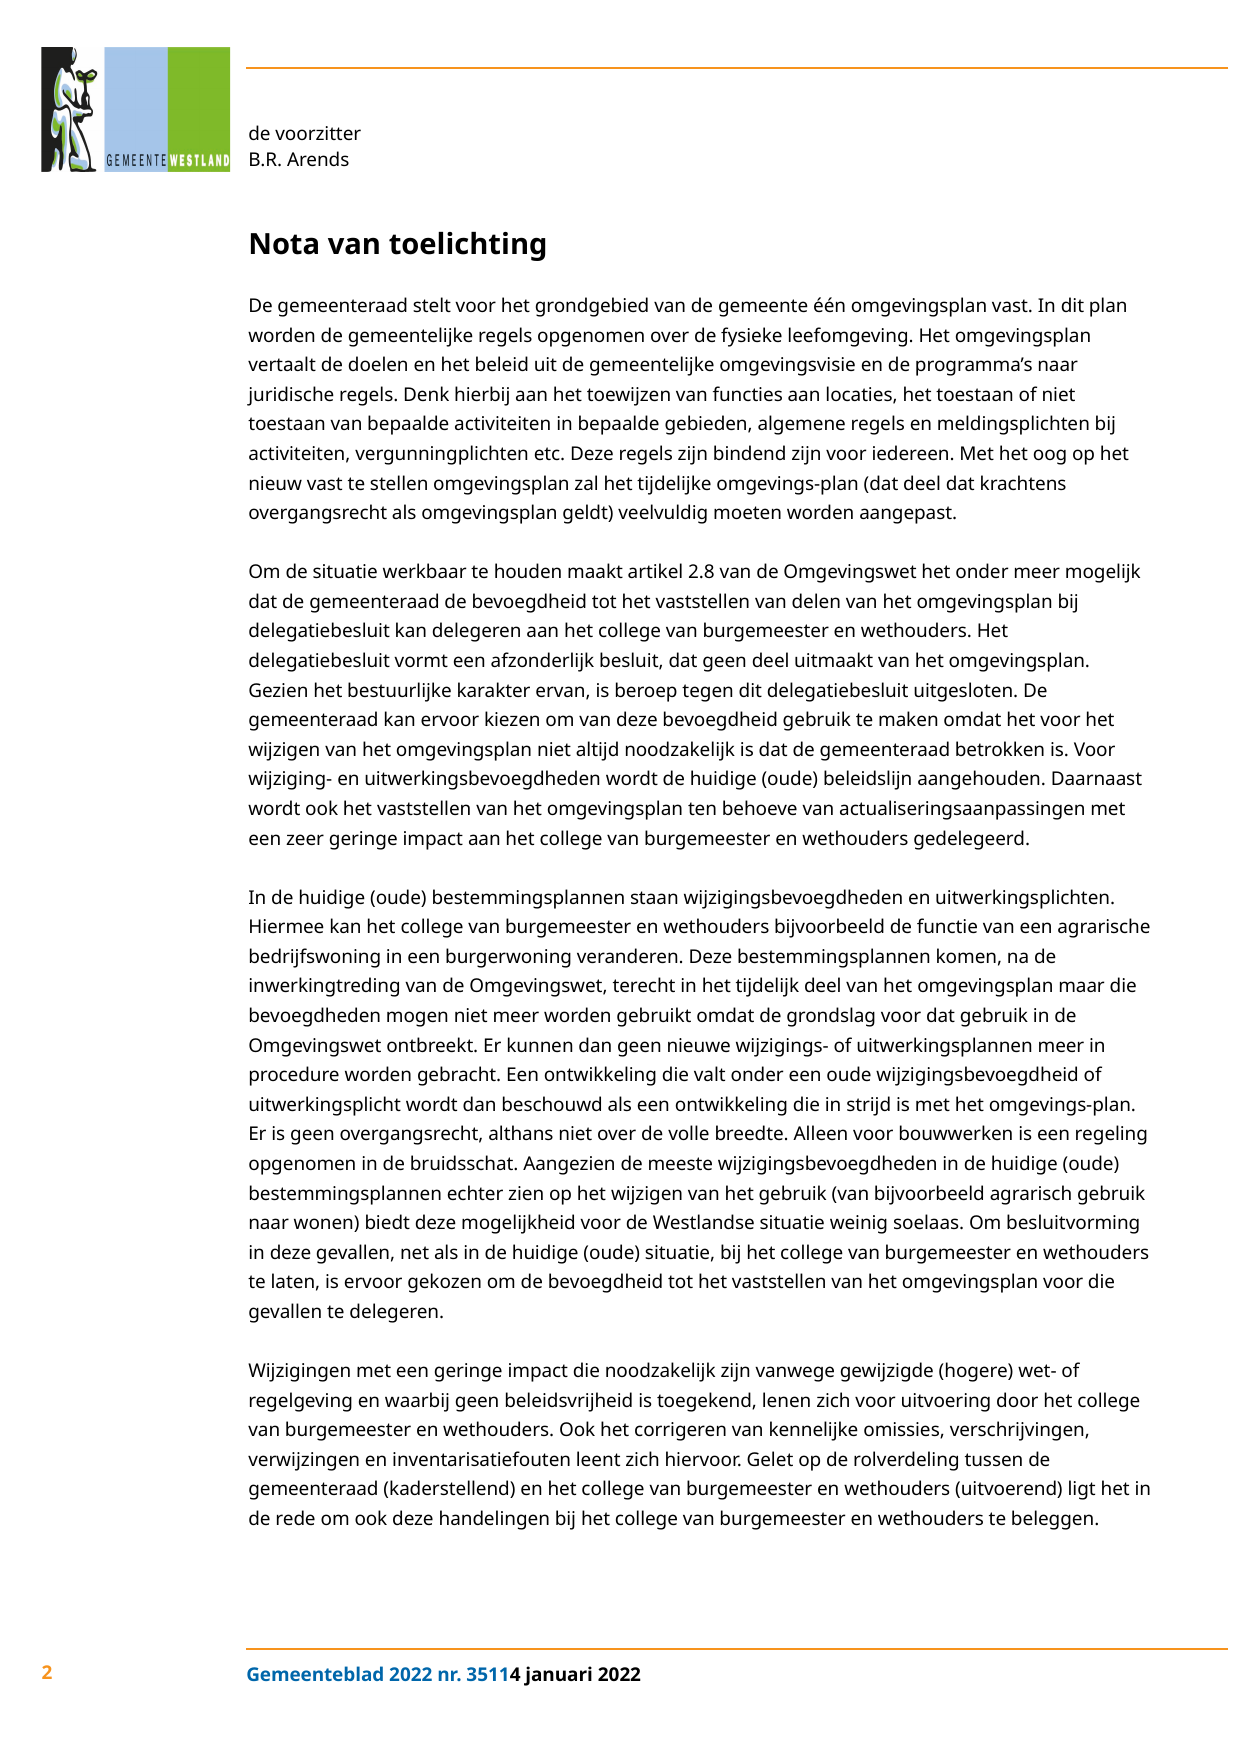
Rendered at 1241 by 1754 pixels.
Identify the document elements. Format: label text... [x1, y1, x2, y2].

text Nota van toelichting [248, 223, 1152, 263]
text Wijzigingen met een geringe impact die noodzakelijk zijn vanwege gewijzigde (hogere) wet- of regelgeving en waarbij geen beleidsvrijheid is toegekend, lenen zich voor uitvoering door het college van burgemeester en wethouders. Ook het corrigeren van kennelijke omissies, verschrijvingen, verwijzingen en inventarisatiefouten leent zich hiervoor. Gelet op de rolverdeling tussen de gemeenteraad (kaderstellend) en het college van burgemeester en wethouders (uitvoerend) ligt het in de rede om ook deze handelingen bij het college van burgemeester en wethouders te beleggen. [248, 1357, 1152, 1531]
text de voorzitter [248, 121, 1152, 146]
text Om de situatie werkbaar te houden maakt artikel 2.8 van de Omgevingswet het onder meer mogelijk dat de gemeenteraad de bevoegdheid tot het vaststellen van delen van het omgevingsplan bij delegatiebesluit kan delegeren aan het college van burgemeester en wethouders. Het delegatiebesluit vormt een afzonderlijk besluit, dat geen deel uitmaakt van het omgevingsplan. Gezien het bestuurlijke karakter ervan, is beroep tegen dit delegatiebesluit uitgesloten. De gemeenteraad kan ervoor kiezen om van deze bevoegdheid gebruik te maken omdat het voor het wijzigen van het omgevingsplan niet altijd noodzakelijk is dat de gemeenteraad betrokken is. Voor wijziging- en uitwerkingsbevoegdheden wordt de huidige (oude) beleidslijn aangehouden. Daarnaast wordt ook het vaststellen van het omgevingsplan ten behoeve van actualiseringsaanpassingen met een zeer geringe impact aan het college van burgemeester en wethouders gedelegeerd. [248, 558, 1152, 851]
text De gemeenteraad stelt voor het grondgebied van de gemeente één omgevingsplan vast. In dit plan worden de gemeentelijke regels opgenomen over de fysieke leefomgeving. Het omgevingsplan vertaalt de doelen en het beleid uit de gemeentelijke omgevingsvisie en de programma’s naar juridische regels. Denk hierbij aan het toewijzen van functies aan locaties, het toestaan of niet toestaan van bepaalde activiteiten in bepaalde gebieden, algemene regels en meldingsplichten bij activiteiten, vergunningplichten etc. Deze regels zijn bindend zijn voor iedereen. Met het oog op het nieuw vast te stellen omgevingsplan zal het tijdelijke omgevings-plan (dat deel dat krachtens overgangsrecht als omgevingsplan geldt) veelvuldig moeten worden aangepast. [248, 292, 1152, 525]
picture [41, 47, 231, 172]
text In de huidige (oude) bestemmingsplannen staan wijzigingsbevoegdheden en uitwerkingsplichten. Hiermee kan het college van burgemeester en wethouders bijvoorbeeld de functie van een agrarische bedrijfswoning in een burgerwoning veranderen. Deze bestemmingsplannen komen, na de inwerkingtreding van de Omgevingswet, terecht in het tijdelijk deel van het omgevingsplan maar die bevoegdheden mogen niet meer worden gebruikt omdat de grondslag voor dat gebruik in de Omgevingswet ontbreekt. Er kunnen dan geen nieuwe wijzigings- of uitwerkingsplannen meer in procedure worden gebracht. Een ontwikkeling die valt onder een oude wijzigingsbevoegdheid of uitwerkingsplicht wordt dan beschouwd als een ontwikkeling die in strijd is met het omgevings-plan. Er is geen overgangsrecht, althans niet over de volle breedte. Alleen voor bouwwerken is een regeling opgenomen in de bruidsschat. Aangezien de meeste wijzigingsbevoegdheden in de huidige (oude) bestemmingsplannen echter zien op het wijzigen van het gebruik (van bijvoorbeeld agrarisch gebruik naar wonen) biedt deze mogelijkheid voor de Westlandse situatie weinig soelaas. Om besluitvorming in deze gevallen, net als in de huidige (oude) situatie, bij het college van burgemeester en wethouders te laten, is ervoor gekozen om de bevoegdheid tot het vaststellen van het omgevingsplan voor die gevallen te delegeren. [248, 884, 1152, 1324]
text B.R. Arends [248, 146, 1152, 172]
